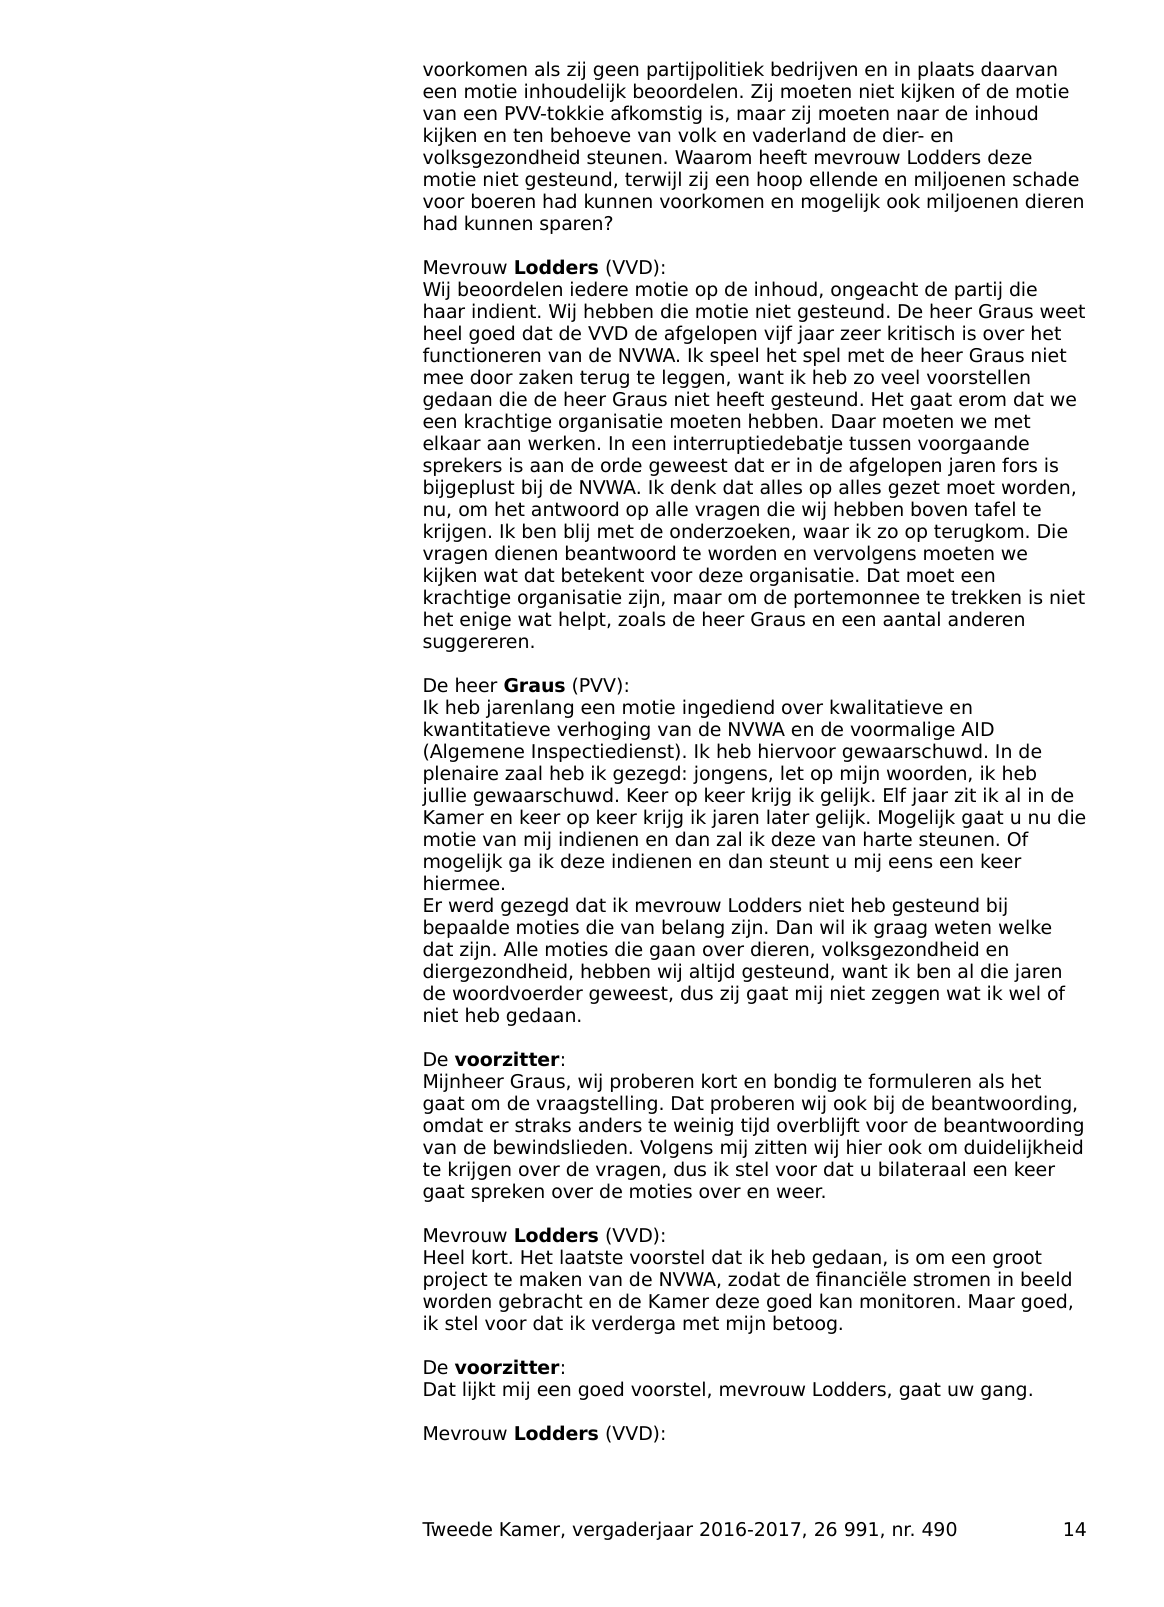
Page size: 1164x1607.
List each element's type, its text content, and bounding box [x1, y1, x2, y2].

text De voorzitter: [422, 1049, 1087, 1071]
text Wij beoordelen iedere motie op de inhoud, ongeacht de partij die haar indient. Wij hebben die motie niet gesteund. De heer Graus weet heel goed dat de VVD de afgelopen vijf jaar zeer kritisch is over het functioneren van de NVWA. Ik speel het spel met de heer Graus niet mee door zaken terug te leggen, want ik heb zo veel voorstellen gedaan die de heer Graus niet heeft gesteund. Het gaat erom dat we een krachtige organisatie moeten hebben. Daar moeten we met elkaar aan werken. In een interruptiedebatje tussen voorgaande sprekers is aan de orde geweest dat er in de afgelopen jaren fors is bijgeplust bij de NVWA. Ik denk dat alles op alles gezet moet worden, nu, om het antwoord op alle vragen die wij hebben boven tafel te krijgen. Ik ben blij met de onderzoeken, waar ik zo op terugkom. Die vragen dienen beantwoord te worden en vervolgens moeten we kijken wat dat betekent voor deze organisatie. Dat moet een krachtige organisatie zijn, maar om de portemonnee te trekken is niet het enige wat helpt, zoals de heer Graus en een aantal anderen suggereren. [422, 279, 1087, 653]
text Dat lijkt mij een goed voorstel, mevrouw Lodders, gaat uw gang. [422, 1379, 1087, 1401]
text Mevrouw Lodders (VVD): [422, 1225, 1087, 1247]
text Heel kort. Het laatste voorstel dat ik heb gedaan, is om een groot project te maken van de NVWA, zodat de financiële stromen in beeld worden gebracht en de Kamer deze goed kan monitoren. Maar goed, ik stel voor dat ik verderga met mijn betoog. [422, 1247, 1087, 1335]
text Ik heb jarenlang een motie ingediend over kwalitatieve en kwantitatieve verhoging van de NVWA en de voormalige AID (Algemene Inspectiedienst). Ik heb hiervoor gewaarschuwd. In de plenaire zaal heb ik gezegd: jongens, let op mijn woorden, ik heb jullie gewaarschuwd. Keer op keer krijg ik gelijk. Elf jaar zit ik al in de Kamer en keer op keer krijg ik jaren later gelijk. Mogelijk gaat u nu die motie van mij indienen en dan zal ik deze van harte steunen. Of mogelijk ga ik deze indienen en dan steunt u mij eens een keer hiermee. [422, 697, 1087, 895]
text Er werd gezegd dat ik mevrouw Lodders niet heb gesteund bij bepaalde moties die van belang zijn. Dan wil ik graag weten welke dat zijn. Alle moties die gaan over dieren, volksgezondheid en diergezondheid, hebben wij altijd gesteund, want ik ben al die jaren de woordvoerder geweest, dus zij gaat mij niet zeggen wat ik wel of niet heb gedaan. [422, 895, 1087, 1027]
text De voorzitter: [422, 1357, 1087, 1379]
text Mevrouw Lodders (VVD): [422, 1423, 1087, 1445]
text Mijnheer Graus, wij proberen kort en bondig te formuleren als het gaat om de vraagstelling. Dat proberen wij ook bij de beantwoording, omdat er straks anders te weinig tijd overblijft voor de beantwoording van de bewindslieden. Volgens mij zitten wij hier ook om duidelijkheid te krijgen over de vragen, dus ik stel voor dat u bilateraal een keer gaat spreken over de moties over en weer. [422, 1071, 1087, 1203]
text Mevrouw Lodders (VVD): [422, 257, 1087, 279]
text voorkomen als zij geen partijpolitiek bedrijven en in plaats daarvan een motie inhoudelijk beoordelen. Zij moeten niet kijken of de motie van een PVV-tokkie afkomstig is, maar zij moeten naar de inhoud kijken en ten behoeve van volk en vaderland de dier- en volksgezondheid steunen. Waarom heeft mevrouw Lodders deze motie niet gesteund, terwijl zij een hoop ellende en miljoenen schade voor boeren had kunnen voorkomen en mogelijk ook miljoenen dieren had kunnen sparen? [422, 59, 1087, 235]
text De heer Graus (PVV): [422, 675, 1087, 697]
